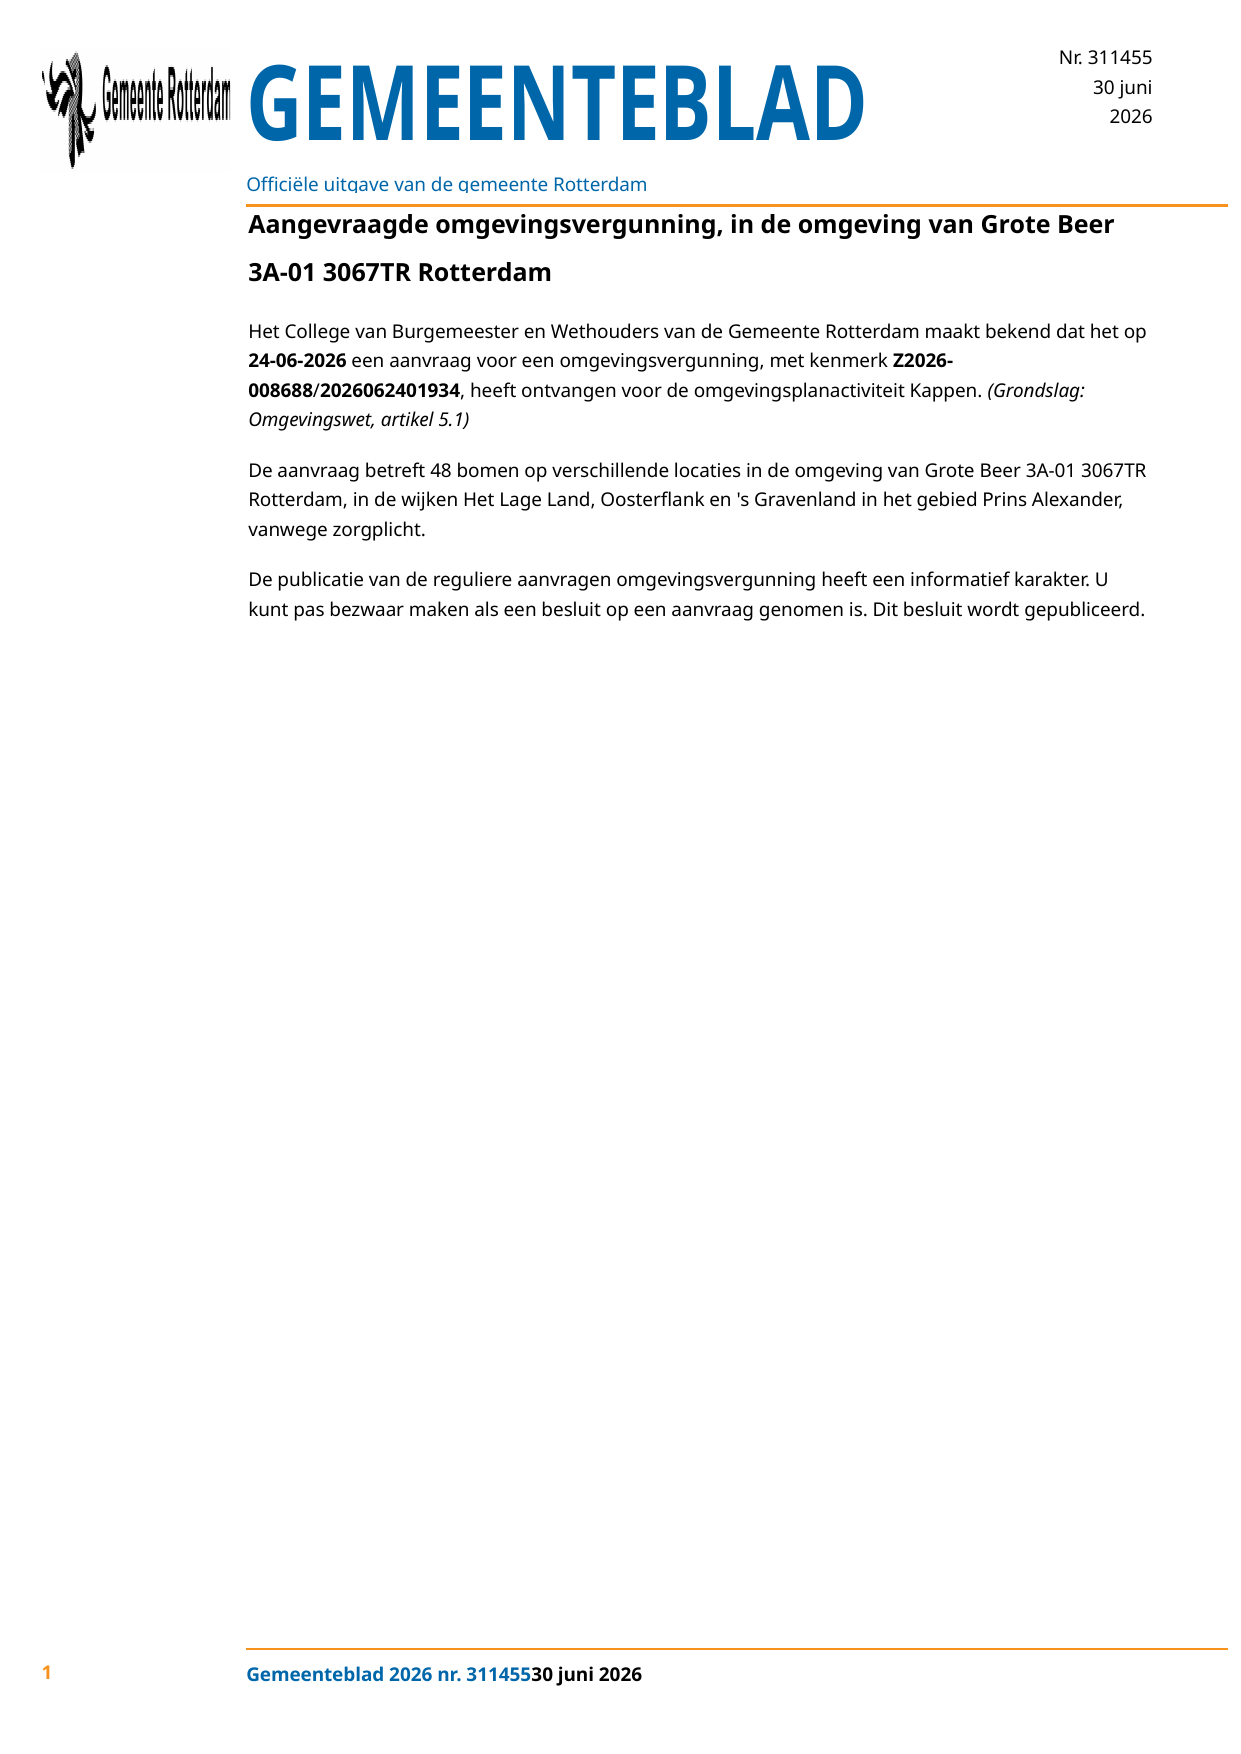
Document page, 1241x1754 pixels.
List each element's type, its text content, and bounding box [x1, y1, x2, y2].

text De publicatie van de reguliere aanvragen omgevingsvergunning heeft een informatief karakter. U kunt pas bezwaar maken als een besluit op een aanvraag genomen is. Dit besluit wordt gepubliceerd. [248, 567, 1152, 622]
text Aangevraagde omgevingsvergunning, in de omgeving van Grote Beer 3A-01 3067TR Rotterdam [248, 207, 1152, 288]
text Het College van Burgemeester en Wethouders van de Gemeente Rotterdam maakt bekend dat het op 24-06-2026 een aanvraag voor een omgevingsvergunning, met kenmerk Z2026-008688/2026062401934, heeft ontvangen voor de omgevingsplanactiviteit Kappen. (Grondslag: Omgevingswet, artikel 5.1) [248, 318, 1152, 432]
picture [41, 47, 231, 172]
text De aanvraag betreft 48 bomen op verschillende locaties in de omgeving van Grote Beer 3A-01 3067TR Rotterdam, in de wijken Het Lage Land, Oosterflank en 's Gravenland in het gebied Prins Alexander, vanwege zorgplicht. [248, 457, 1152, 542]
